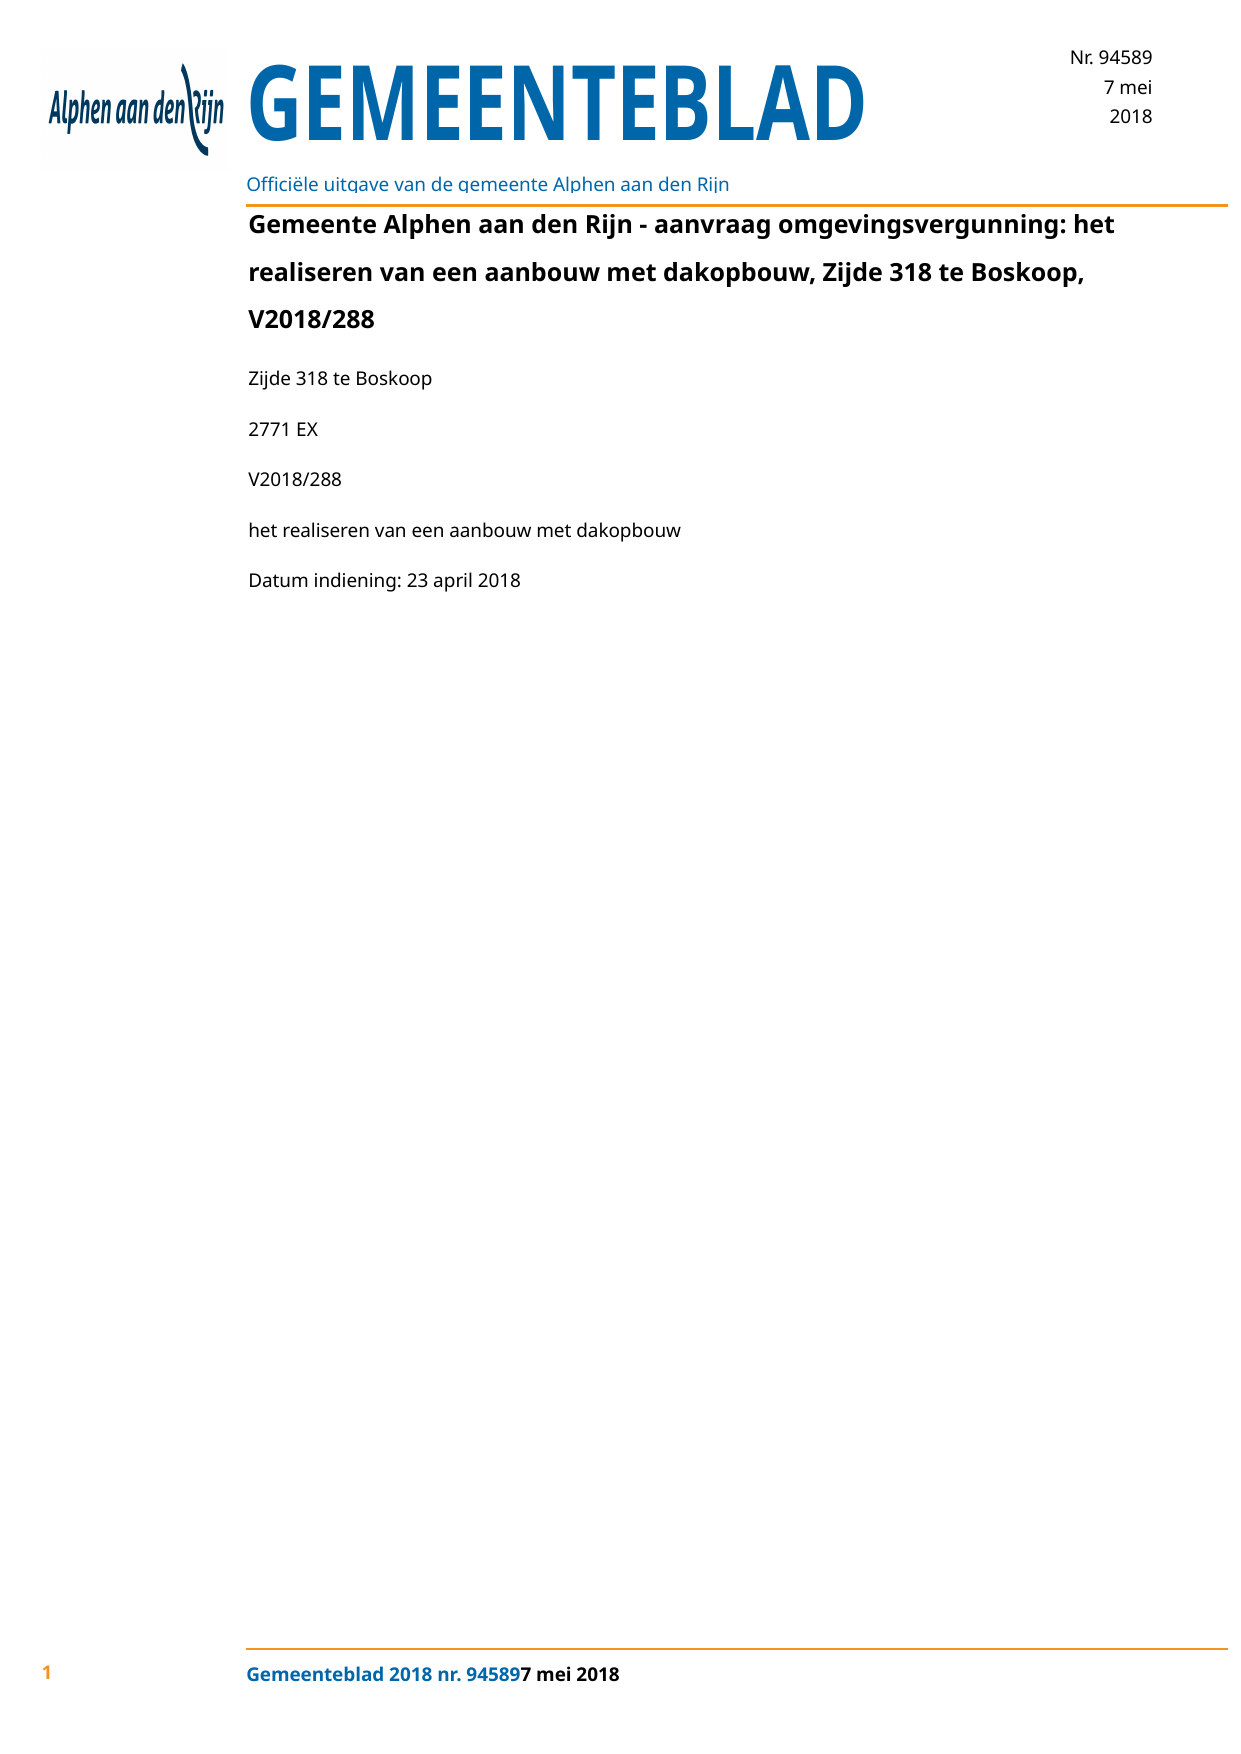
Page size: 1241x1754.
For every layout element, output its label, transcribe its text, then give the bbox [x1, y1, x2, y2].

picture [41, 47, 231, 172]
text 2771 EX [248, 416, 1152, 442]
text het realiseren van een aanbouw met dakopbouw [248, 517, 1152, 542]
text Zijde 318 te Boskoop [248, 366, 1152, 391]
text V2018/288 [248, 466, 1152, 492]
text Gemeente Alphen aan den Rijn - aanvraag omgevingsvergunning: het realiseren van een aanbouw met dakopbouw, Zijde 318 te Boskoop, V2018/288 [248, 207, 1152, 336]
text Datum indiening: 23 april 2018 [248, 567, 1152, 593]
